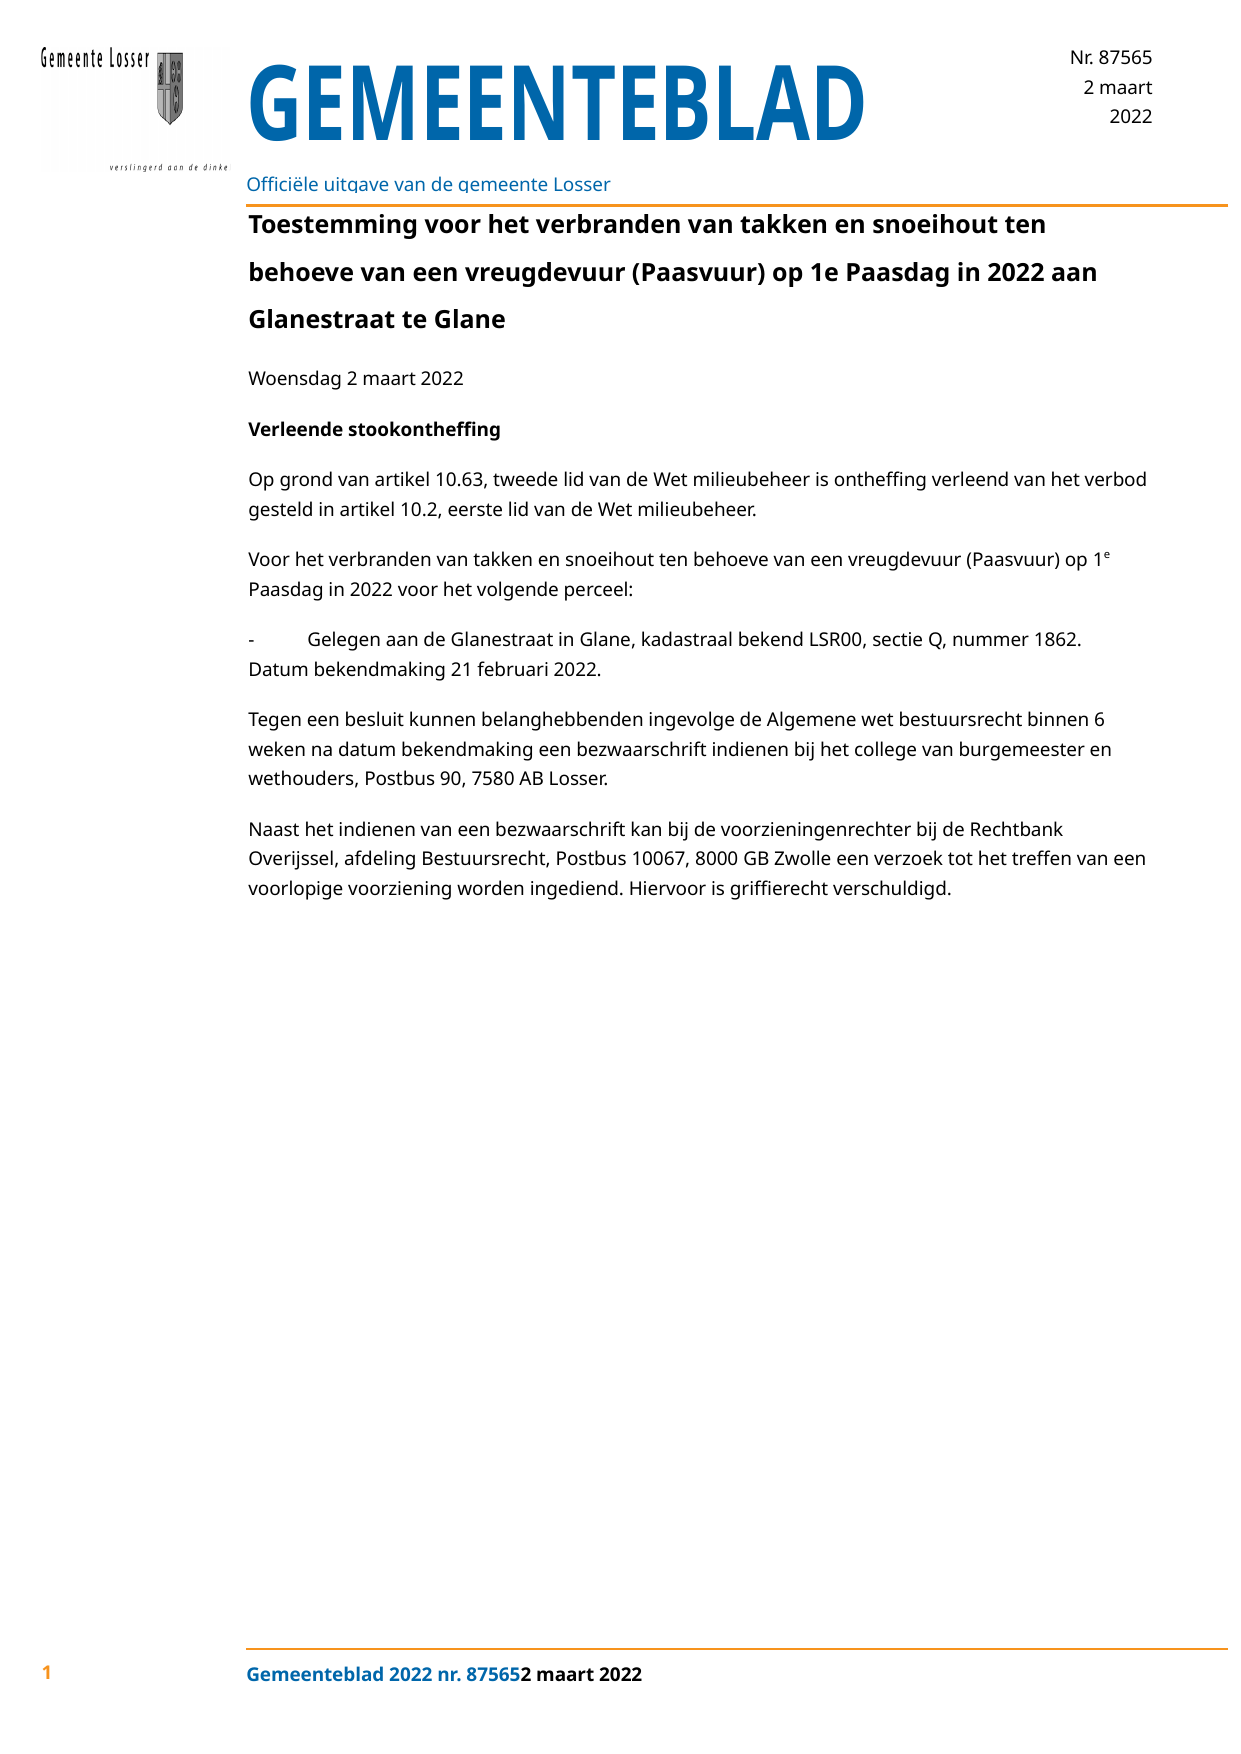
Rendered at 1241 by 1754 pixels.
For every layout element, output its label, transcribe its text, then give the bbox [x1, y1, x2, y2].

text Naast het indienen van een bezwaarschrift kan bij de voorzieningenrechter bij de Rechtbank Overijssel, afdeling Bestuursrecht, Postbus 10067, 8000 GB Zwolle een verzoek tot het treffen van een voorlopige voorziening worden ingediend. Hiervoor is griffierecht verschuldigd. [248, 816, 1152, 901]
text Toestemming voor het verbranden van takken en snoeihout ten behoeve van een vreugdevuur (Paasvuur) op 1e Paasdag in 2022 aan Glanestraat te Glane [248, 207, 1152, 336]
list Gelegen aan de Glanestraat in Glane, kadastraal bekend LSR00, sectie Q, nummer 1862. [248, 626, 1152, 652]
picture [41, 47, 231, 172]
text Voor het verbranden van takken en snoeihout ten behoeve van een vreugdevuur (Paasvuur) op 1e Paasdag in 2022 voor het volgende perceel: [248, 546, 1152, 602]
text Datum bekendmaking 21 februari 2022. [248, 656, 1152, 682]
text Op grond van artikel 10.63, tweede lid van de Wet milieubeheer is ontheffing verleend van het verbod gesteld in artikel 10.2, eerste lid van de Wet milieubeheer. [248, 466, 1152, 522]
text Tegen een besluit kunnen belanghebbenden ingevolge de Algemene wet bestuursrecht binnen 6 weken na datum bekendmaking een bezwaarschrift indienen bij het college van burgemeester en wethouders, Postbus 90, 7580 AB Losser. [248, 706, 1152, 791]
text Woensdag 2 maart 2022 [248, 366, 1152, 391]
text Verleende stookontheffing [248, 416, 1152, 442]
